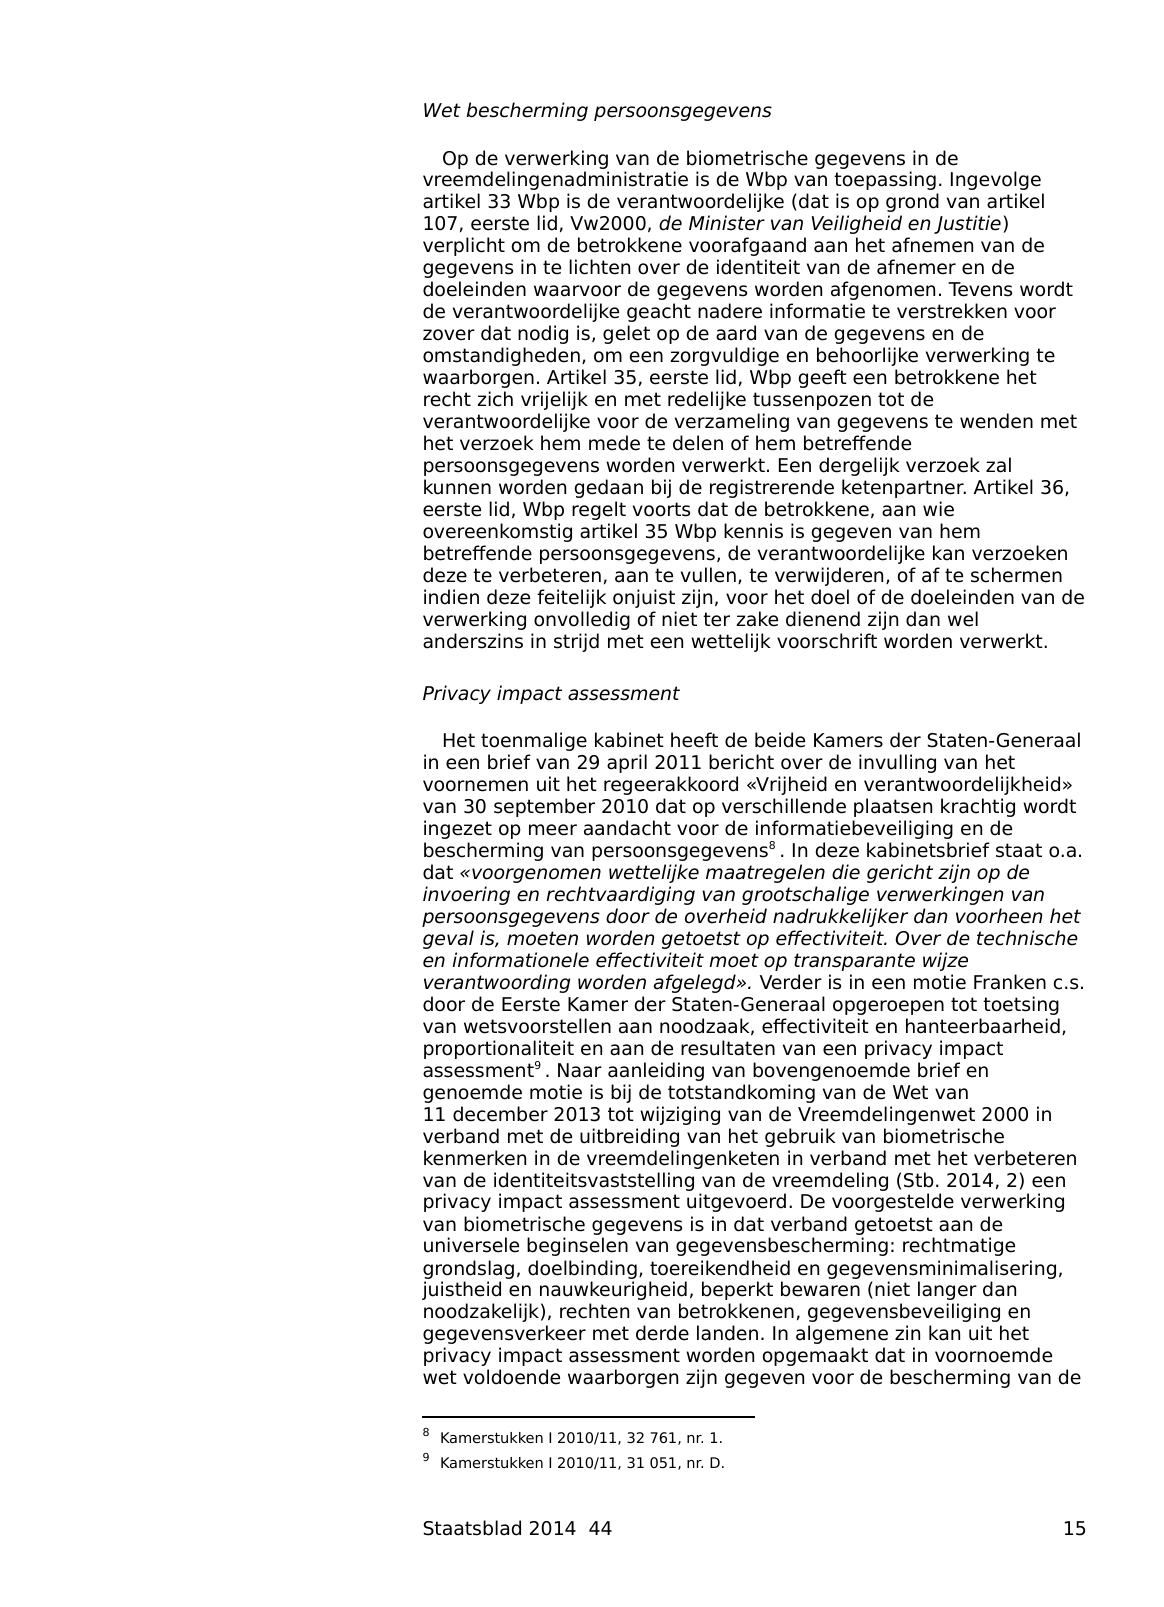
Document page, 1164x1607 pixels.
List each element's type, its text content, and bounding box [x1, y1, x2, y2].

text Kamerstukken I 2010/11, 32 761, nr. 1. [422, 1426, 1087, 1448]
text Het toenmalige kabinet heeft de beide Kamers der Staten-Generaal in een brief van 29 april 2011 bericht over de invulling van het voornemen uit het regeerakkoord «Vrijheid en verantwoordelijkheid» van 30 september 2010 dat op verschillende plaatsen krachtig wordt ingezet op meer aandacht voor de informatiebeveiliging en de bescherming van persoonsgegevens. In deze kabinetsbrief staat o.a. dat «voorgenomen wettelijke maatregelen die gericht zijn op de invoering en rechtvaardiging van grootschalige verwerkingen van persoonsgegevens door de overheid nadrukkelijker dan voorheen het geval is, moeten worden getoetst op effectiviteit. Over de technische en informationele effectiviteit moet op transparante wijze verantwoording worden afgelegd». Verder is in een motie Franken c.s. door de Eerste Kamer der Staten-Generaal opgeroepen tot toetsing van wetsvoorstellen aan noodzaak, effectiviteit en hanteerbaarheid, proportionaliteit en aan de resultaten van een privacy impact assessment. Naar aanleiding van bovengenoemde brief en genoemde motie is bij de totstandkoming van de Wet van 11 december 2013 tot wijziging van de Vreemdelingenwet 2000 in verband met de uitbreiding van het gebruik van biometrische kenmerken in de vreemdelingenketen in verband met het verbeteren van de identiteitsvaststelling van de vreemdeling (Stb. 2014, 2) een privacy impact assessment uitgevoerd. De voorgestelde verwerking van biometrische gegevens is in dat verband getoetst aan de universele beginselen van gegevensbescherming: rechtmatige grondslag, doelbinding, toereikendheid en gegevensminimalisering, juistheid en nauwkeurigheid, beperkt bewaren (niet langer dan noodzakelijk), rechten van betrokkenen, gegevensbeveiliging en gegevensverkeer met derde landen. In algemene zin kan uit het privacy impact assessment worden opgemaakt dat in voornoemde wet voldoende waarborgen zijn gegeven voor de bescherming van de [422, 730, 1087, 1389]
text Op de verwerking van de biometrische gegevens in de vreemdelingenadministratie is de Wbp van toepassing. Ingevolge artikel 33 Wbp is de verantwoordelijke (dat is op grond van artikel 107, eerste lid, Vw2000, de Minister van Veiligheid en Justitie) verplicht om de betrokkene voorafgaand aan het afnemen van de gegevens in te lichten over de identiteit van de afnemer en de doeleinden waarvoor de gegevens worden afgenomen. Tevens wordt de verantwoordelijke geacht nadere informatie te verstrekken voor zover dat nodig is, gelet op de aard van de gegevens en de omstandigheden, om een zorgvuldige en behoorlijke verwerking te waarborgen. Artikel 35, eerste lid, Wbp geeft een betrokkene het recht zich vrijelijk en met redelijke tussenpozen tot de verantwoordelijke voor de verzameling van gegevens te wenden met het verzoek hem mede te delen of hem betreffende persoonsgegevens worden verwerkt. Een dergelijk verzoek zal kunnen worden gedaan bij de registrerende ketenpartner. Artikel 36, eerste lid, Wbp regelt voorts dat de betrokkene, aan wie overeenkomstig artikel 35 Wbp kennis is gegeven van hem betreffende persoonsgegevens, de verantwoordelijke kan verzoeken deze te verbeteren, aan te vullen, te verwijderen, of af te schermen indien deze feitelijk onjuist zijn, voor het doel of de doeleinden van de verwerking onvolledig of niet ter zake dienend zijn dan wel anderszins in strijd met een wettelijk voorschrift worden verwerkt. [422, 147, 1087, 653]
text Kamerstukken I 2010/11, 31 051, nr. D. [422, 1451, 1087, 1473]
subtitle Wet bescherming persoonsgegevens [422, 100, 1087, 122]
subtitle Privacy impact assessment [422, 683, 1087, 705]
